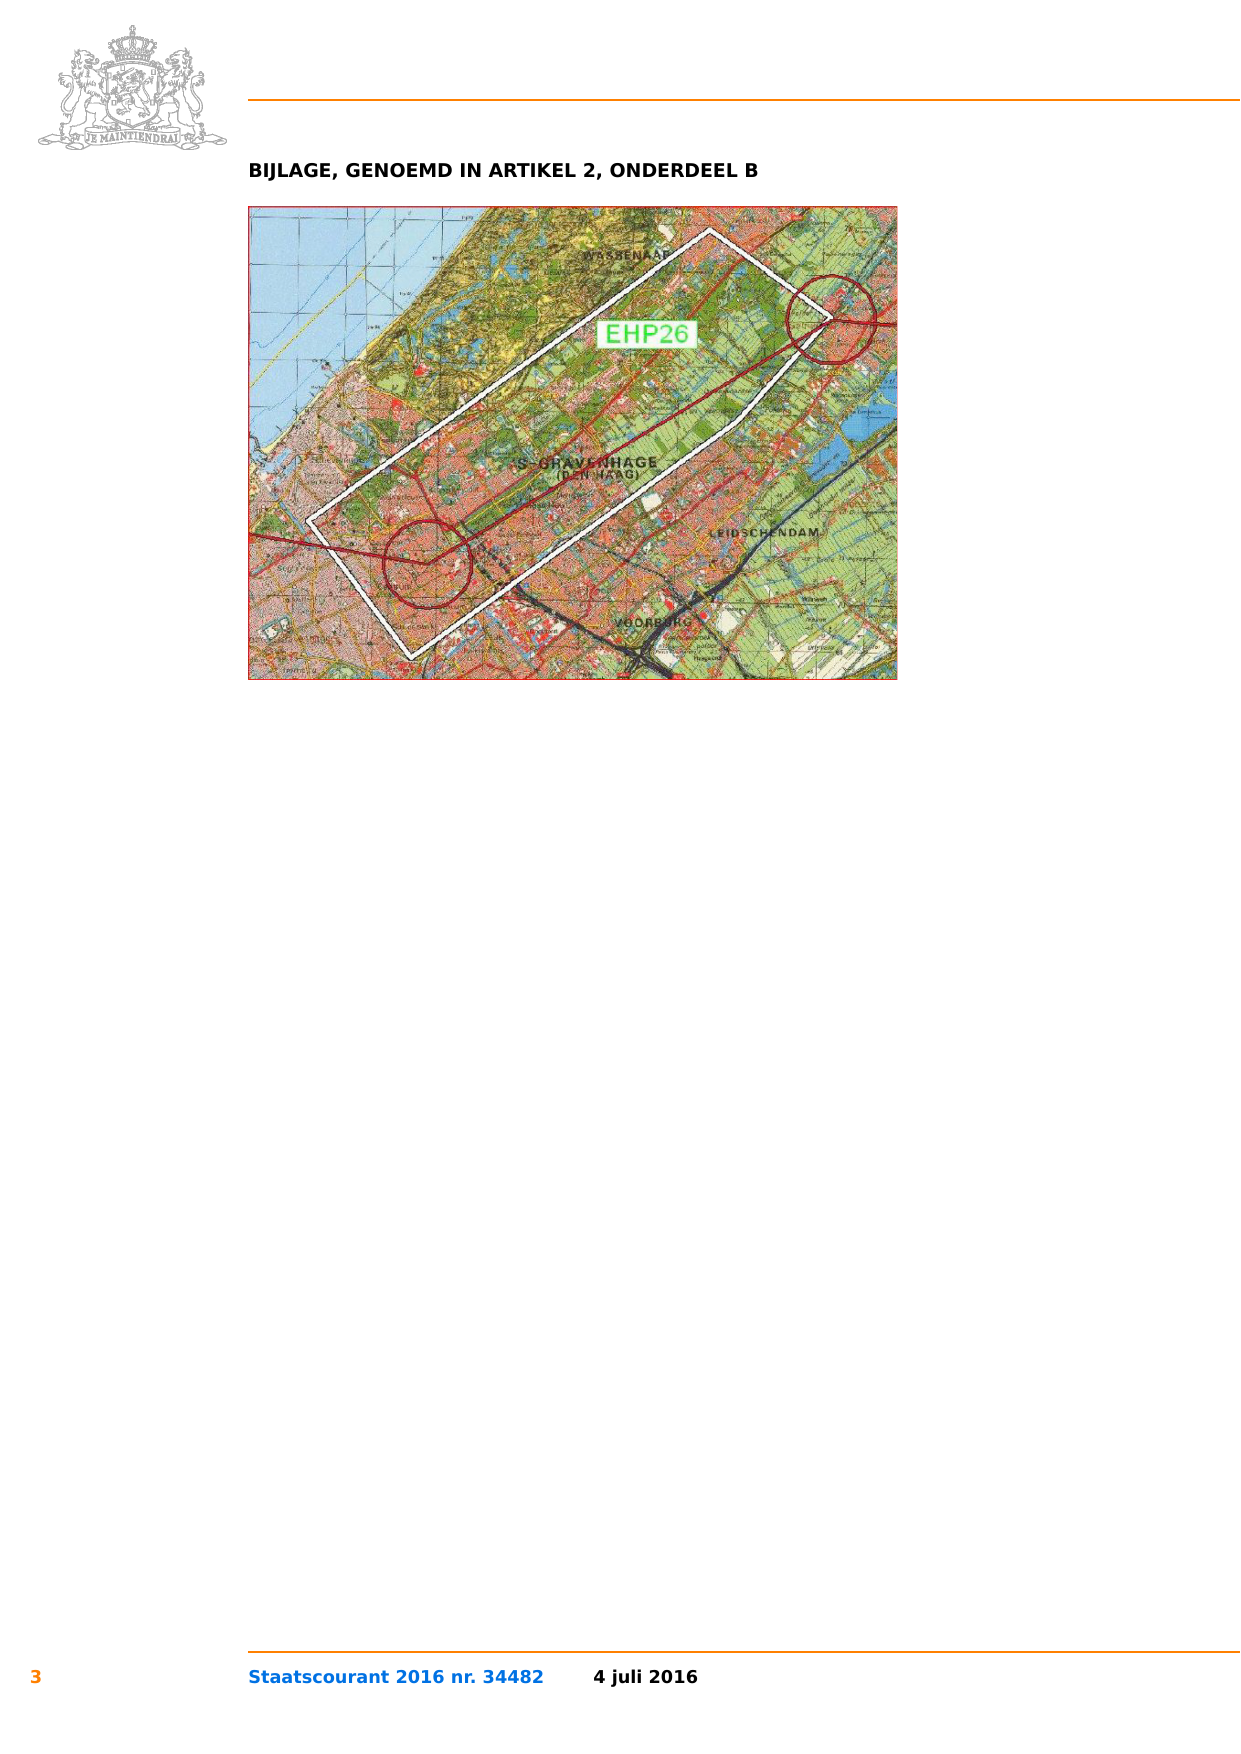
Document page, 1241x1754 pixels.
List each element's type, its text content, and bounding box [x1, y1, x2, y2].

subtitle BIJLAGE, GENOEMD IN ARTIKEL 2, ONDERDEEL B [248, 160, 1163, 182]
picture [248, 206, 898, 680]
picture [38, 25, 227, 150]
